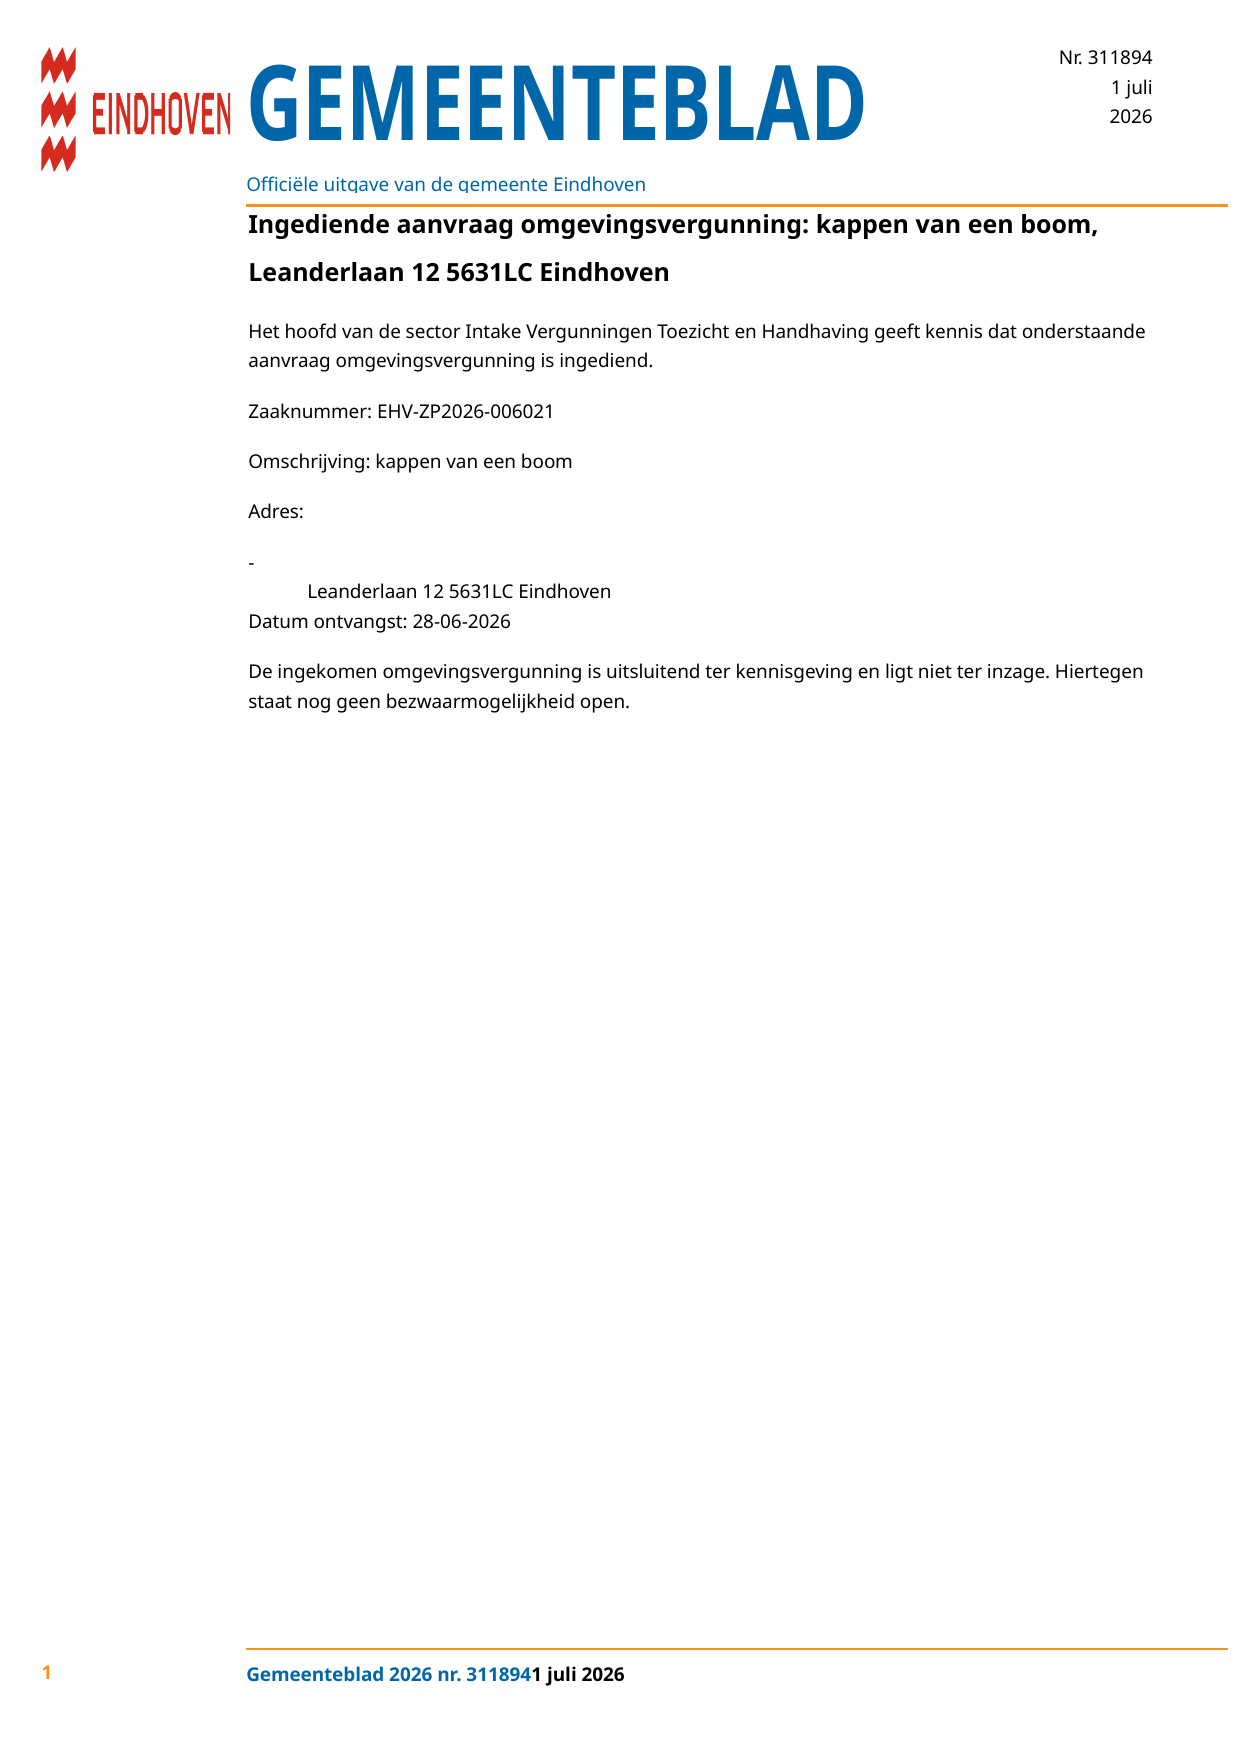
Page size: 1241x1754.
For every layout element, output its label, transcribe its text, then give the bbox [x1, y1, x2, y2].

text Datum ontvangst: 28-06-2026 [248, 608, 1152, 634]
text Zaaknummer: EHV-ZP2026-006021 [248, 398, 1152, 424]
text Omschrijving: kappen van een boom [248, 448, 1152, 474]
picture [41, 47, 231, 172]
text Het hoofd van de sector Intake Vergunningen Toezicht en Handhaving geeft kennis dat onderstaande aanvraag omgevingsvergunning is ingediend. [248, 318, 1152, 373]
text Ingediende aanvraag omgevingsvergunning: kappen van een boom, Leanderlaan 12 5631LC Eindhoven [248, 207, 1152, 288]
text Adres: [248, 499, 1152, 524]
list Leanderlaan 12 5631LC Eindhoven [248, 579, 1152, 604]
text De ingekomen omgevingsvergunning is uitsluitend ter kennisgeving en ligt niet ter inzage. Hiertegen staat nog geen bezwaarmogelijkheid open. [248, 659, 1152, 714]
